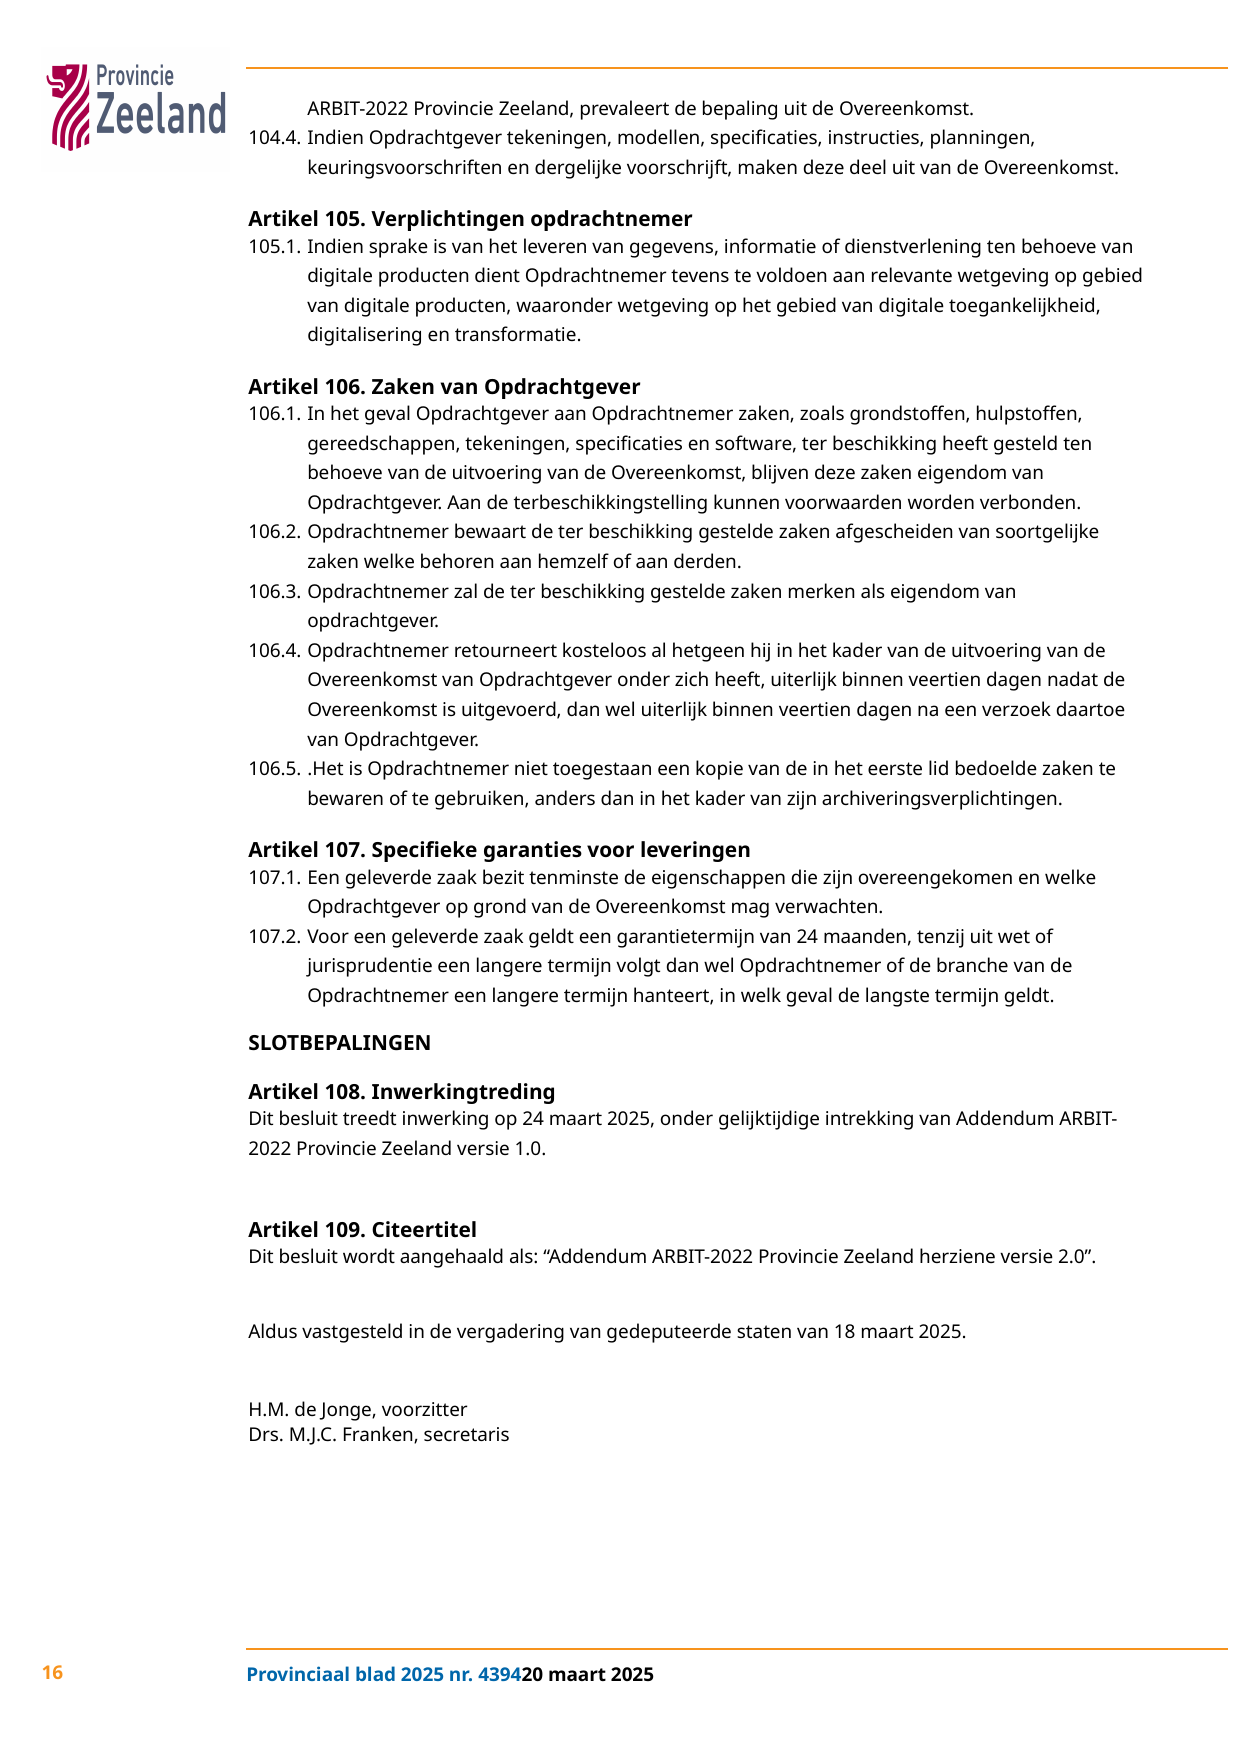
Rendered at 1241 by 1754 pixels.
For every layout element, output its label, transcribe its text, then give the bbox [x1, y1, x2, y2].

list Opdrachtnemer bewaart de ter beschikking gestelde zaken afgescheiden van soortgelijke zaken welke behoren aan hemzelf of aan derden. [248, 519, 1152, 574]
text Aldus vastgesteld in de vergadering van gedeputeerde staten van 18 maart 2025. [248, 1319, 1152, 1344]
text Artikel 105. Verplichtingen opdrachtnemer [248, 204, 1152, 233]
text SLOTBEPALINGEN [248, 1028, 1152, 1056]
list .Het is Opdrachtnemer niet toegestaan een kopie van de in het eerste lid bedoelde zaken te bewaren of te gebruiken, anders dan in het kader van zijn archiveringsverplichtingen. [248, 755, 1152, 811]
list ARBIT-2022 Provincie Zeeland, prevaleert de bepaling uit de Overeenkomst. [248, 95, 1152, 121]
list Voor een geleverde zaak geldt een garantietermijn van 24 maanden, tenzij uit wet of jurisprudentie een langere termijn volgt dan wel Opdrachtnemer of de branche van de Opdrachtnemer een langere termijn hanteert, in welk geval de langste termijn geldt. [248, 923, 1152, 1008]
text H.M. de Jonge, voorzitter [248, 1396, 1152, 1422]
list In het geval Opdrachtgever aan Opdrachtnemer zaken, zoals grondstoffen, hulpstoffen, gereedschappen, tekeningen, specificaties en software, ter beschikking heeft gesteld ten behoeve van de uitvoering van de Overeenkomst, blijven deze zaken eigendom van Opdrachtgever. Aan de terbeschikkingstelling kunnen voorwaarden worden verbonden. [248, 400, 1152, 515]
text Drs. M.J.C. Franken, secretaris [248, 1422, 1152, 1447]
text Artikel 109. Citeertitel [248, 1215, 1152, 1243]
list Een geleverde zaak bezit tenminste de eigenschappen die zijn overeengekomen en welke Opdrachtgever op grond van de Overeenkomst mag verwachten. [248, 864, 1152, 919]
text Dit besluit wordt aangehaald als: “Addendum ARBIT-2022 Provincie Zeeland herziene versie 2.0”. [248, 1243, 1152, 1269]
list Indien Opdrachtgever tekeningen, modellen, specificaties, instructies, planningen, keuringsvoorschriften en dergelijke voorschrijft, maken deze deel uit van de Overeenkomst. [248, 124, 1152, 180]
text Artikel 108. Inwerkingtreding [248, 1077, 1152, 1106]
list Opdrachtnemer zal de ter beschikking gestelde zaken merken als eigendom van opdrachtgever. [248, 578, 1152, 633]
list Opdrachtnemer retourneert kosteloos al hetgeen hij in het kader van de uitvoering van de Overeenkomst van Opdrachtgever onder zich heeft, uiterlijk binnen veertien dagen nadat de Overeenkomst is uitgevoerd, dan wel uiterlijk binnen veertien dagen na een verzoek daartoe van Opdrachtgever. [248, 637, 1152, 752]
picture [41, 47, 231, 172]
text Artikel 106. Zaken van Opdrachtgever [248, 372, 1152, 400]
text Artikel 107. Specifieke garanties voor leveringen [248, 835, 1152, 864]
text Dit besluit treedt inwerking op 24 maart 2025, onder gelijktijdige intrekking van Addendum ARBIT-2022 Provincie Zeeland versie 1.0. [248, 1106, 1152, 1161]
list Indien sprake is van het leveren van gegevens, informatie of dienstverlening ten behoeve van digitale producten dient Opdrachtnemer tevens te voldoen aan relevante wetgeving op gebied van digitale producten, waaronder wetgeving op het gebied van digitale toegankelijkheid, digitalisering en transformatie. [248, 233, 1152, 347]
